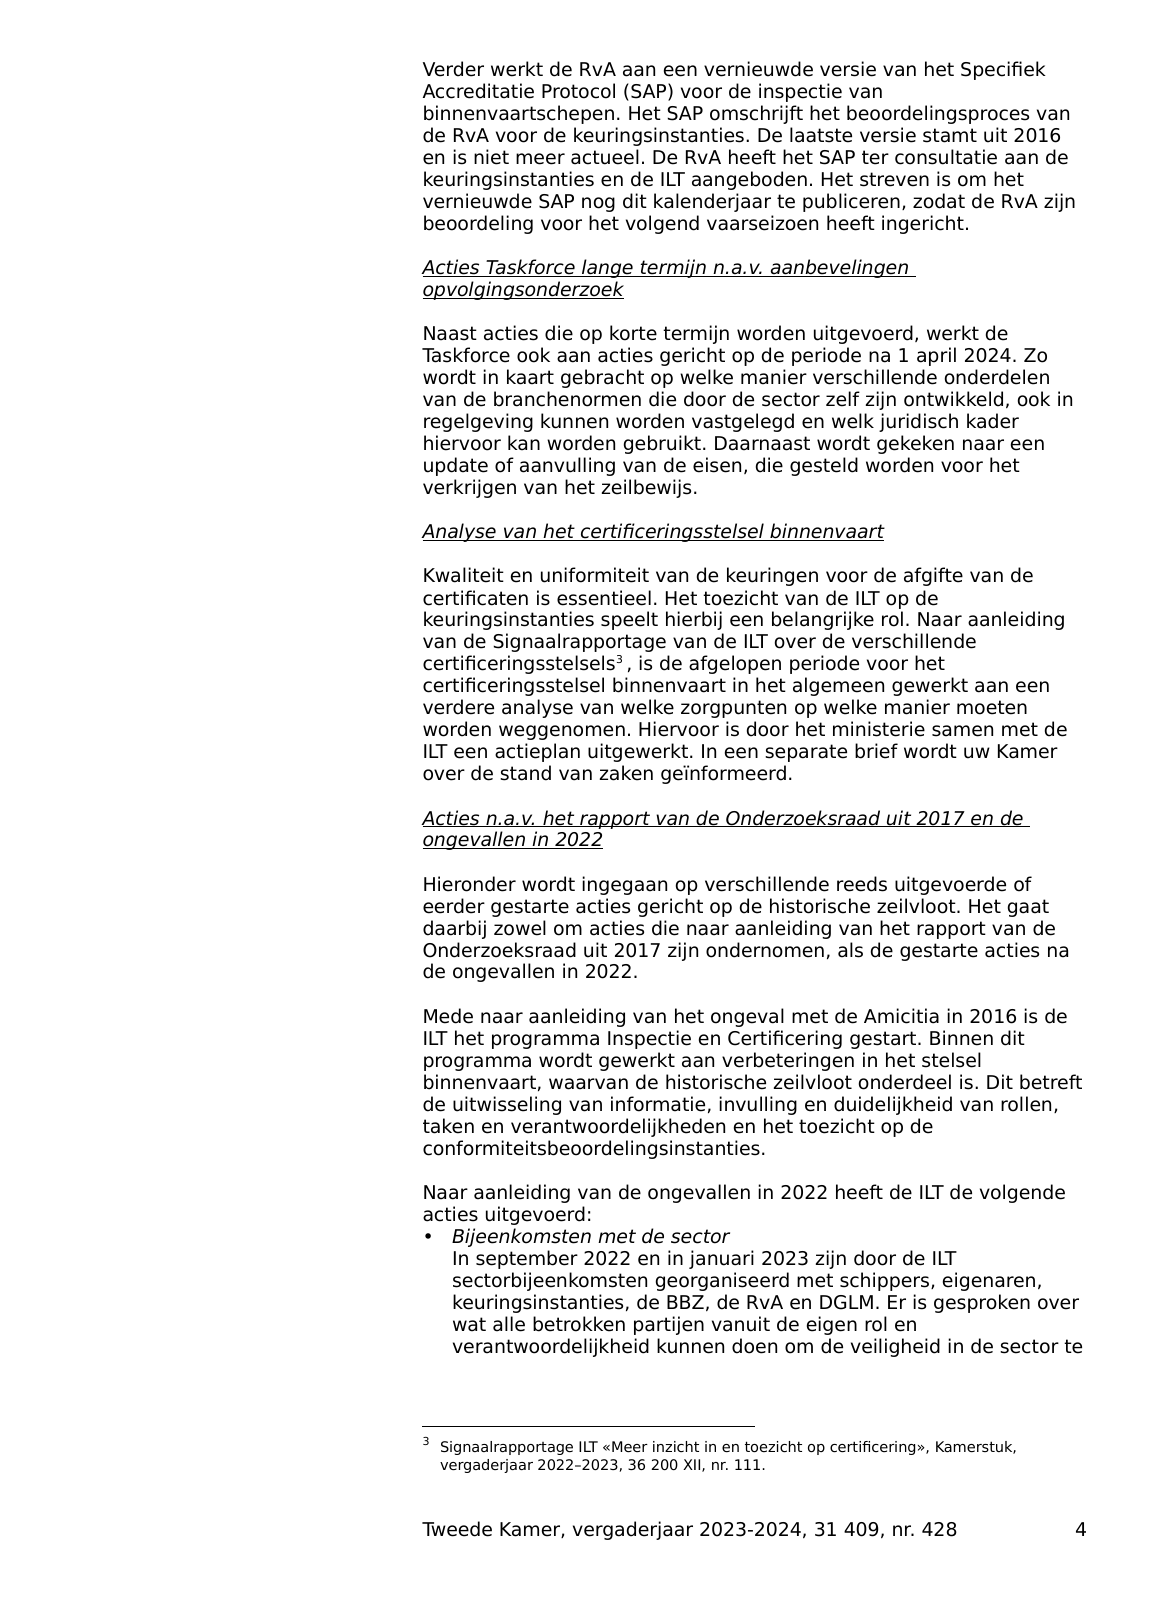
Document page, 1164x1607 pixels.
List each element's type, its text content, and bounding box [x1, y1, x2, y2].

text In september 2022 en in januari 2023 zijn door de ILT sectorbijeenkomsten georganiseerd met schippers, eigenaren, keuringsinstanties, de BBZ, de RvA en DGLM. Er is gesproken over wat alle betrokken partijen vanuit de eigen rol en verantwoordelijkheid kunnen doen om de veiligheid in de sector te [452, 1248, 1087, 1357]
text Mede naar aanleiding van het ongeval met de Amicitia in 2016 is de ILT het programma Inspectie en Certificering gestart. Binnen dit programma wordt gewerkt aan verbeteringen in het stelsel binnenvaart, waarvan de historische zeilvloot onderdeel is. Dit betreft de uitwisseling van informatie, invulling en duidelijkheid van rollen, taken en verantwoordelijkheden en het toezicht op de conformiteitsbeoordelingsinstanties. [422, 1006, 1087, 1159]
subtitle Acties n.a.v. het rapport van de Onderzoeksraad uit 2017 en de ongevallen in 2022 [422, 807, 1087, 851]
text Hieronder wordt ingegaan op verschillende reeds uitgevoerde of eerder gestarte acties gericht op de historische zeilvloot. Het gaat daarbij zowel om acties die naar aanleiding van het rapport van de Onderzoeksraad uit 2017 zijn ondernomen, als de gestarte acties na de ongevallen in 2022. [422, 873, 1087, 983]
text Signaalrapportage ILT «Meer inzicht in en toezicht op certificering», Kamerstuk, vergaderjaar 2022–2023, 36 200 XII, nr. 111. [422, 1435, 1087, 1474]
text Kwaliteit en uniformiteit van de keuringen voor de afgifte van de certificaten is essentieel. Het toezicht van de ILT op de keuringsinstanties speelt hierbij een belangrijke rol. Naar aanleiding van de Signaalrapportage van de ILT over de verschillende certificeringsstelsels, is de afgelopen periode voor het certificeringsstelsel binnenvaart in het algemeen gewerkt aan een verdere analyse van welke zorgpunten op welke manier moeten worden weggenomen. Hiervoor is door het ministerie samen met de ILT een actieplan uitgewerkt. In een separate brief wordt uw Kamer over de stand van zaken geïnformeerd. [422, 565, 1087, 785]
subtitle Analyse van het certificeringsstelsel binnenvaart [422, 521, 1087, 543]
text Verder werkt de RvA aan een vernieuwde versie van het Specifiek Accreditatie Protocol (SAP) voor de inspectie van binnenvaartschepen. Het SAP omschrijft het beoordelingsproces van de RvA voor de keuringsinstanties. De laatste versie stamt uit 2016 en is niet meer actueel. De RvA heeft het SAP ter consultatie aan de keuringsinstanties en de ILT aangeboden. Het streven is om het vernieuwde SAP nog dit kalenderjaar te publiceren, zodat de RvA zijn beoordeling voor het volgend vaarseizoen heeft ingericht. [422, 59, 1087, 235]
subtitle Acties Taskforce lange termijn n.a.v. aanbevelingen opvolgingsonderzoek [422, 257, 1087, 301]
text Naar aanleiding van de ongevallen in 2022 heeft de ILT de volgende acties uitgevoerd: [422, 1182, 1087, 1226]
text Naast acties die op korte termijn worden uitgevoerd, werkt de Taskforce ook aan acties gericht op de periode na 1 april 2024. Zo wordt in kaart gebracht op welke manier verschillende onderdelen van de branchenormen die door de sector zelf zijn ontwikkeld, ook in regelgeving kunnen worden vastgelegd en welk juridisch kader hiervoor kan worden gebruikt. Daarnaast wordt gekeken naar een update of aanvulling van de eisen, die gesteld worden voor het verkrijgen van het zeilbewijs. [422, 323, 1087, 499]
text • Bijeenkomsten met de sector [422, 1226, 1087, 1248]
